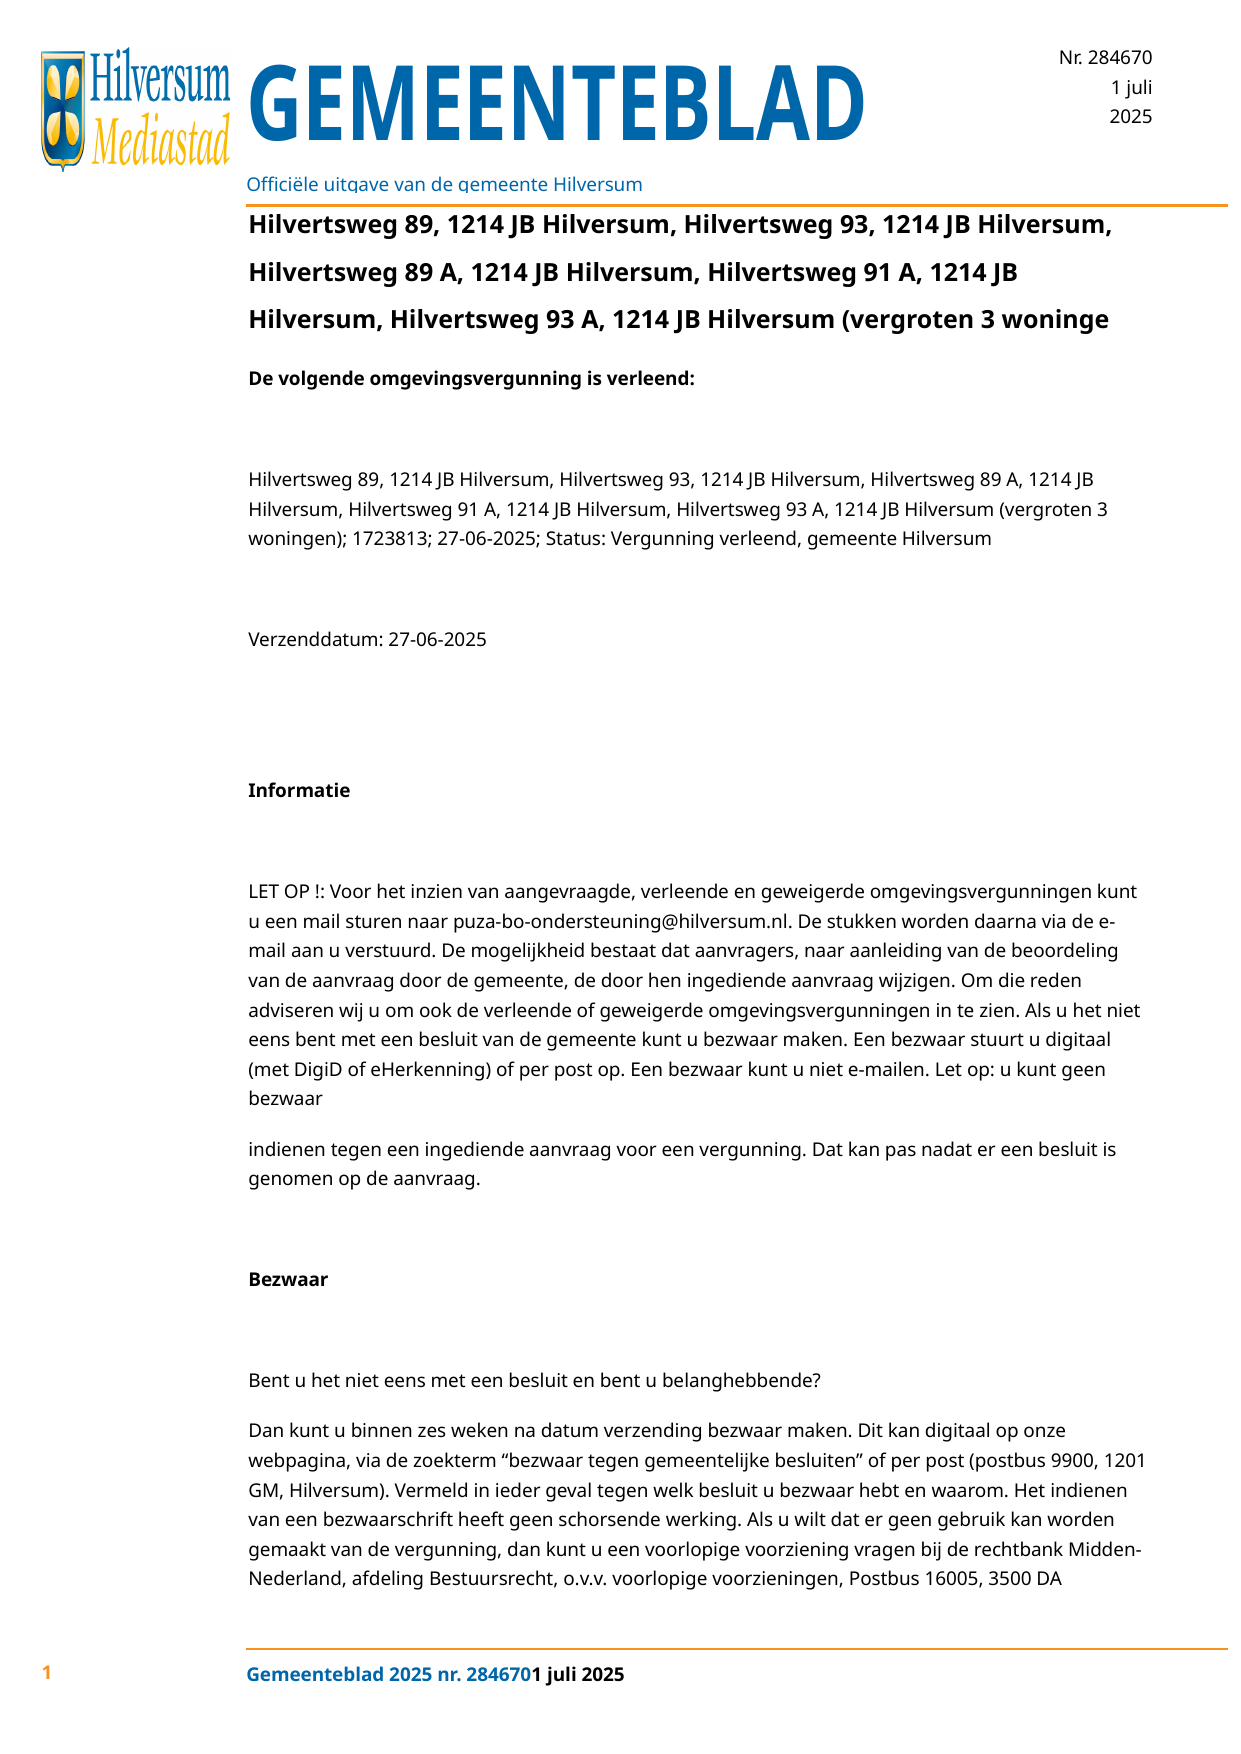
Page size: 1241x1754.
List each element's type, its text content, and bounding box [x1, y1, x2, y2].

text Hilvertsweg 89, 1214 JB Hilversum, Hilvertsweg 93, 1214 JB Hilversum, Hilvertsweg 89 A, 1214 JB Hilversum, Hilvertsweg 91 A, 1214 JB Hilversum, Hilvertsweg 93 A, 1214 JB Hilversum (vergroten 3 woningen); 1723813; 27-06-2025; Status: Vergunning verleend, gemeente Hilversum [248, 466, 1152, 551]
text Dan kunt u binnen zes weken na datum verzending bezwaar maken. Dit kan digitaal op onze webpagina, via de zoekterm “bezwaar tegen gemeentelijke besluiten” of per post (postbus 9900, 1201 GM, Hilversum). Vermeld in ieder geval tegen welk besluit u bezwaar hebt en waarom. Het indienen van een bezwaarschrift heeft geen schorsende werking. Als u wilt dat er geen gebruik kan worden gemaakt van de vergunning, dan kunt u een voorlopige voorziening vragen bij de rechtbank Midden-Nederland, afdeling Bestuursrecht, o.v.v. voorlopige voorzieningen, Postbus 16005, 3500 DA [248, 1418, 1152, 1591]
picture [41, 47, 231, 172]
text indienen tegen een ingediende aanvraag voor een vergunning. Dat kan pas nadat er een besluit is genomen op de aanvraag. [248, 1136, 1152, 1191]
text Informatie [248, 778, 1152, 803]
text LET OP !: Voor het inzien van aangevraagde, verleende en geweigerde omgevingsvergunningen kunt u een mail sturen naar puza-bo-ondersteuning@hilversum.nl. De stukken worden daarna via de e-mail aan u verstuurd. De mogelijkheid bestaat dat aanvragers, naar aanleiding van de beoordeling van de aanvraag door de gemeente, de door hen ingediende aanvraag wijzigen. Om die reden adviseren wij u om ook de verleende of geweigerde omgevingsvergunningen in te zien. Als u het niet eens bent met een besluit van de gemeente kunt u bezwaar maken. Een bezwaar stuurt u digitaal (met DigiD of eHerkenning) of per post op. Een bezwaar kunt u niet e-mailen. Let op: u kunt geen bezwaar [248, 878, 1152, 1111]
text De volgende omgevingsvergunning is verleend: [248, 366, 1152, 391]
text Bent u het niet eens met een besluit en bent u belanghebbende? [248, 1367, 1152, 1393]
text Verzenddatum: 27-06-2025 [248, 626, 1152, 652]
text Bezwaar [248, 1266, 1152, 1292]
text Hilvertsweg 89, 1214 JB Hilversum, Hilvertsweg 93, 1214 JB Hilversum, Hilvertsweg 89 A, 1214 JB Hilversum, Hilvertsweg 91 A, 1214 JB Hilversum, Hilvertsweg 93 A, 1214 JB Hilversum (vergroten 3 woninge [248, 207, 1152, 336]
